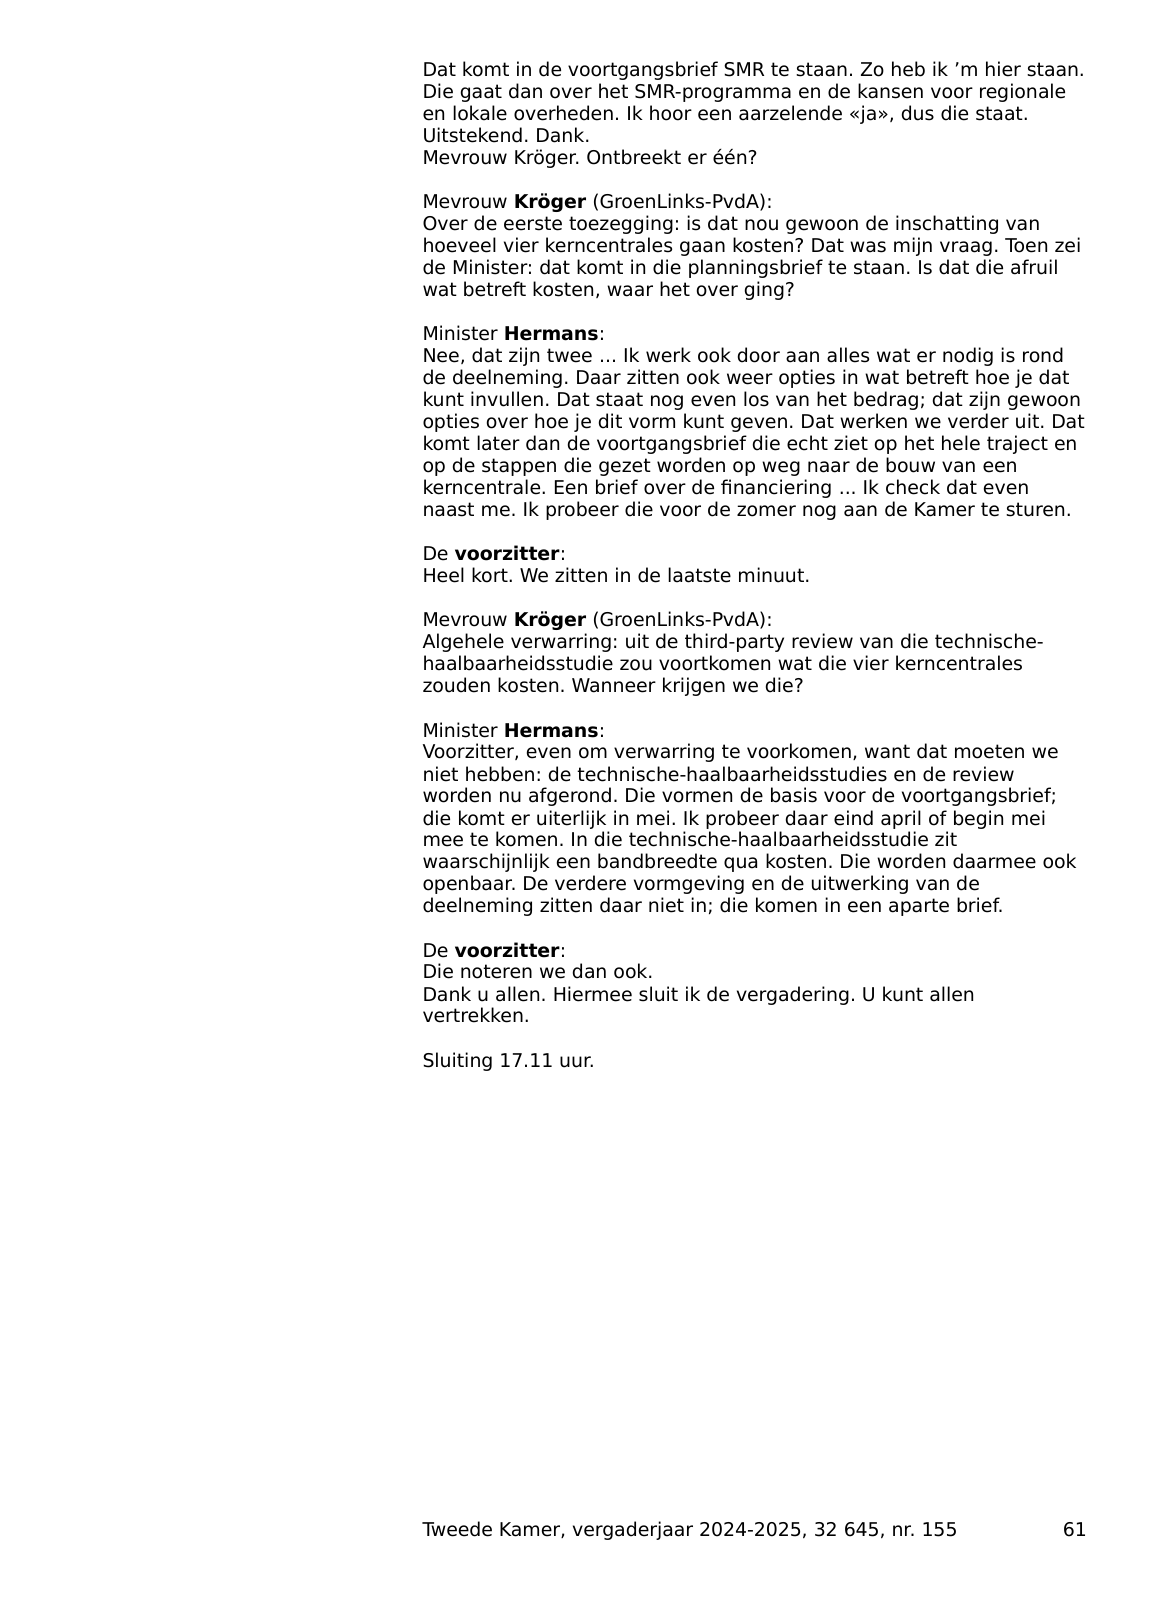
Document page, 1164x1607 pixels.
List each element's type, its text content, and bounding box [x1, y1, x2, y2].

text Minister Hermans: [422, 323, 1087, 345]
text Dat komt in de voortgangsbrief SMR te staan. Zo heb ik ’m hier staan. Die gaat dan over het SMR-programma en de kansen voor regionale en lokale overheden. Ik hoor een aarzelende «ja», dus die staat. Uitstekend. Dank. [422, 59, 1087, 147]
text Dank u allen. Hiermee sluit ik de vergadering. U kunt allen vertrekken. [422, 983, 1087, 1027]
text Heel kort. We zitten in de laatste minuut. [422, 565, 1087, 587]
text Algehele verwarring: uit de third-party review van die technische-haalbaarheidsstudie zou voortkomen wat die vier kerncentrales zouden kosten. Wanneer krijgen we die? [422, 631, 1087, 697]
text Over de eerste toezegging: is dat nou gewoon de inschatting van hoeveel vier kerncentrales gaan kosten? Dat was mijn vraag. Toen zei de Minister: dat komt in die planningsbrief te staan. Is dat die afruil wat betreft kosten, waar het over ging? [422, 213, 1087, 301]
text Voorzitter, even om verwarring te voorkomen, want dat moeten we niet hebben: de technische-haalbaarheidsstudies en de review worden nu afgerond. Die vormen de basis voor de voortgangsbrief; die komt er uiterlijk in mei. Ik probeer daar eind april of begin mei mee te komen. In die technische-haalbaarheidsstudie zit waarschijnlijk een bandbreedte qua kosten. Die worden daarmee ook openbaar. De verdere vormgeving en de uitwerking van de deelneming zitten daar niet in; die komen in een aparte brief. [422, 741, 1087, 917]
text Minister Hermans: [422, 719, 1087, 741]
text Mevrouw Kröger. Ontbreekt er één? [422, 147, 1087, 169]
text De voorzitter: [422, 543, 1087, 565]
text Sluiting 17.11 uur. [422, 1049, 1087, 1072]
text Die noteren we dan ook. [422, 961, 1087, 983]
text Nee, dat zijn twee ... Ik werk ook door aan alles wat er nodig is rond de deelneming. Daar zitten ook weer opties in wat betreft hoe je dat kunt invullen. Dat staat nog even los van het bedrag; dat zijn gewoon opties over hoe je dit vorm kunt geven. Dat werken we verder uit. Dat komt later dan de voortgangsbrief die echt ziet op het hele traject en op de stappen die gezet worden op weg naar de bouw van een kerncentrale. Een brief over de financiering ... Ik check dat even naast me. Ik probeer die voor de zomer nog aan de Kamer te sturen. [422, 345, 1087, 521]
text De voorzitter: [422, 939, 1087, 961]
text Mevrouw Kröger (GroenLinks-PvdA): [422, 609, 1087, 631]
text Mevrouw Kröger (GroenLinks-PvdA): [422, 191, 1087, 213]
